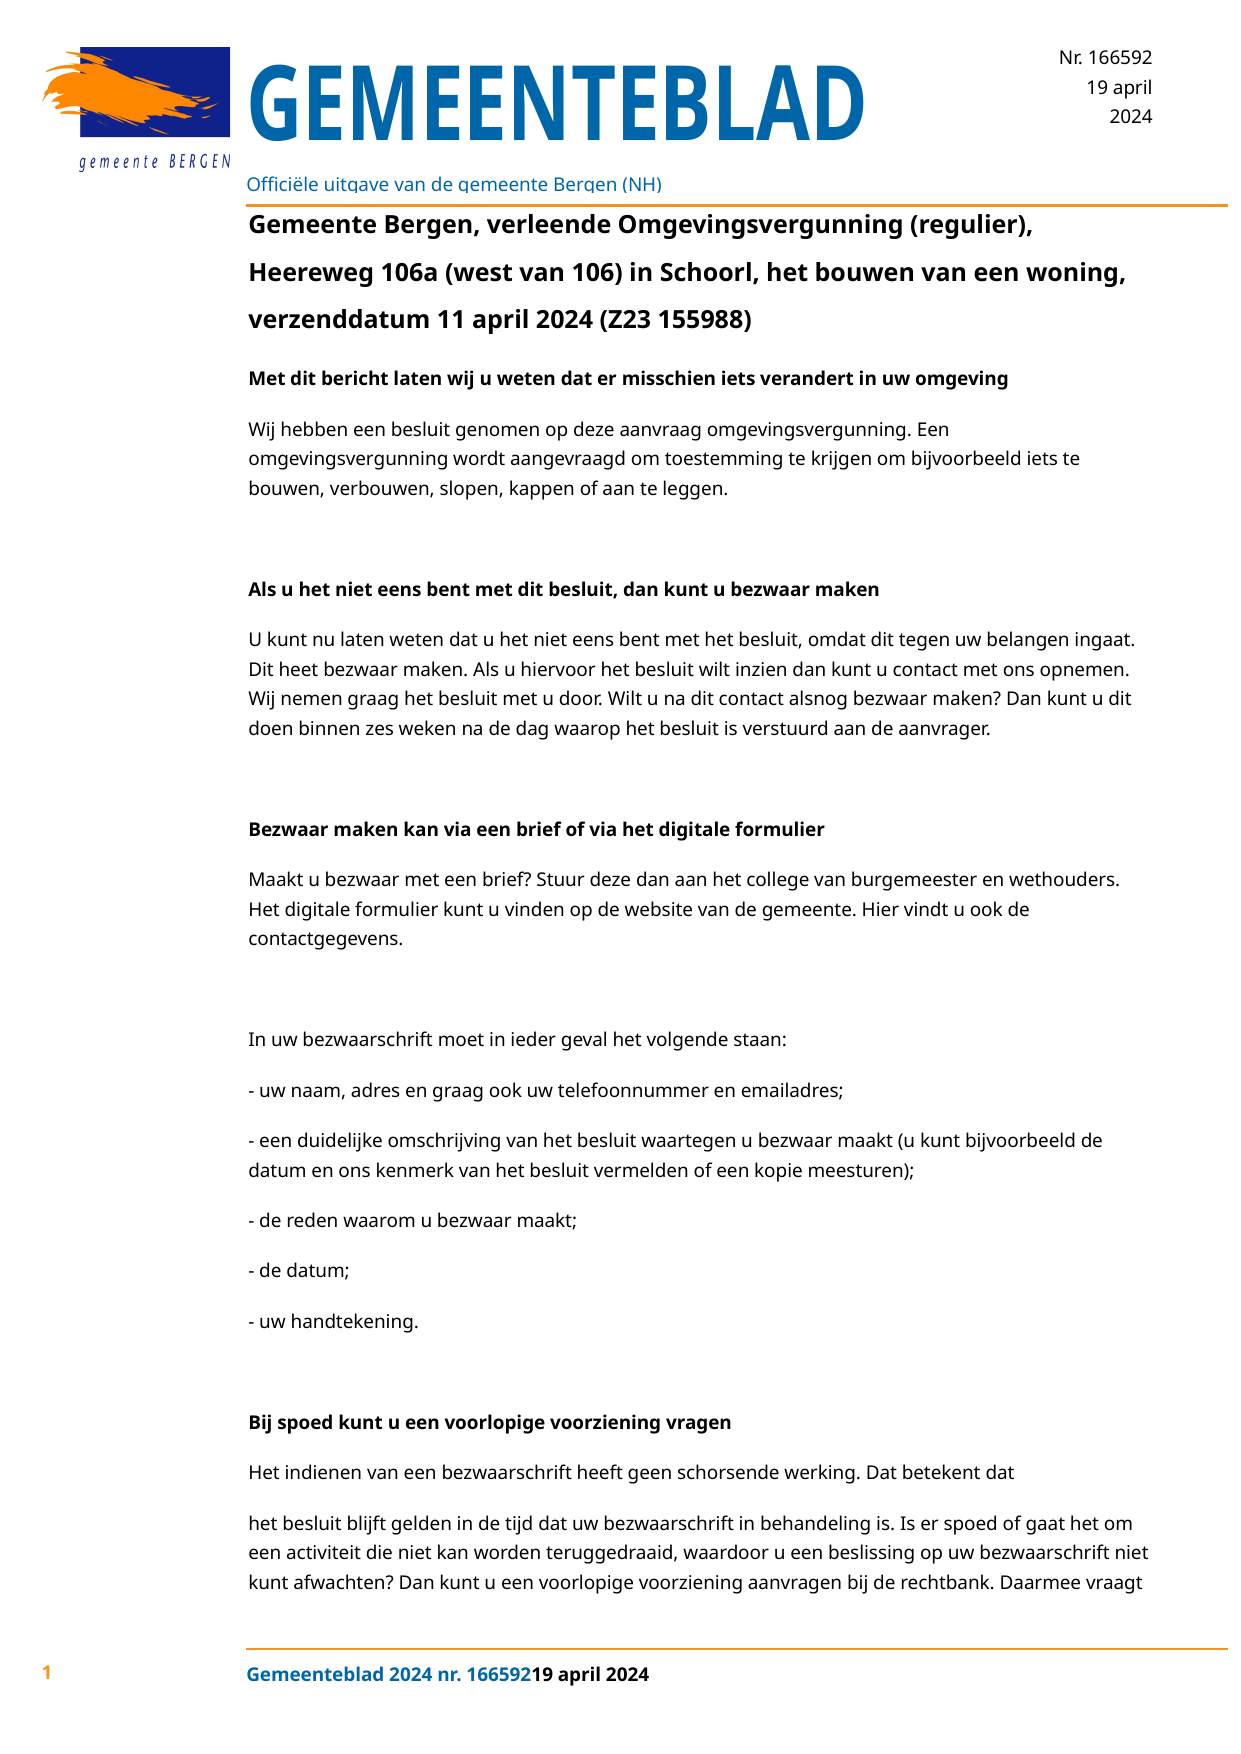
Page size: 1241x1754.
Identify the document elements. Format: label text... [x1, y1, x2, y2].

text - de reden waarom u bezwaar maakt; [248, 1207, 1152, 1233]
text het besluit blijft gelden in de tijd dat uw bezwaarschrift in behandeling is. Is er spoed of gaat het om een activiteit die niet kan worden teruggedraaid, waardoor u een beslissing op uw bezwaarschrift niet kunt afwachten? Dan kunt u een voorlopige voorziening aanvragen bij de rechtbank. Daarmee vraagt [248, 1510, 1152, 1594]
text - uw naam, adres en graag ook uw telefoonnummer en emailadres; [248, 1077, 1152, 1102]
text In uw bezwaarschrift moet in ieder geval het volgende staan: [248, 1026, 1152, 1052]
text Bezwaar maken kan via een brief of via het digitale formulier [248, 816, 1152, 842]
text Gemeente Bergen, verleende Omgevingsvergunning (regulier), Heereweg 106a (west van 106) in Schoorl, het bouwen van een woning, verzenddatum 11 april 2024 (Z23 155988) [248, 207, 1152, 336]
text U kunt nu laten weten dat u het niet eens bent met het besluit, omdat dit tegen uw belangen ingaat. Dit heet bezwaar maken. Als u hiervoor het besluit wilt inzien dan kunt u contact met ons opnemen. Wij nemen graag het besluit met u door. Wilt u na dit contact alsnog bezwaar maken? Dan kunt u dit doen binnen zes weken na de dag waarop het besluit is verstuurd aan de aanvrager. [248, 626, 1152, 741]
text - de datum; [248, 1258, 1152, 1283]
text Als u het niet eens bent met dit besluit, dan kunt u bezwaar maken [248, 576, 1152, 602]
text Het indienen van een bezwaarschrift heeft geen schorsende werking. Dat betekent dat [248, 1459, 1152, 1485]
picture [41, 47, 231, 172]
text Bij spoed kunt u een voorlopige voorziening vragen [248, 1409, 1152, 1434]
text Maakt u bezwaar met een brief? Stuur deze dan aan het college van burgemeester en wethouders. Het digitale formulier kunt u vinden op de website van de gemeente. Hier vindt u ook de contactgegevens. [248, 866, 1152, 951]
text - een duidelijke omschrijving van het besluit waartegen u bezwaar maakt (u kunt bijvoorbeeld de datum en ons kenmerk van het besluit vermelden of een kopie meesturen); [248, 1127, 1152, 1182]
text - uw handtekening. [248, 1308, 1152, 1334]
text Met dit bericht laten wij u weten dat er misschien iets verandert in uw omgeving [248, 366, 1152, 391]
text Wij hebben een besluit genomen op deze aanvraag omgevingsvergunning. Een omgevingsvergunning wordt aangevraagd om toestemming te krijgen om bijvoorbeeld iets te bouwen, verbouwen, slopen, kappen of aan te leggen. [248, 416, 1152, 501]
